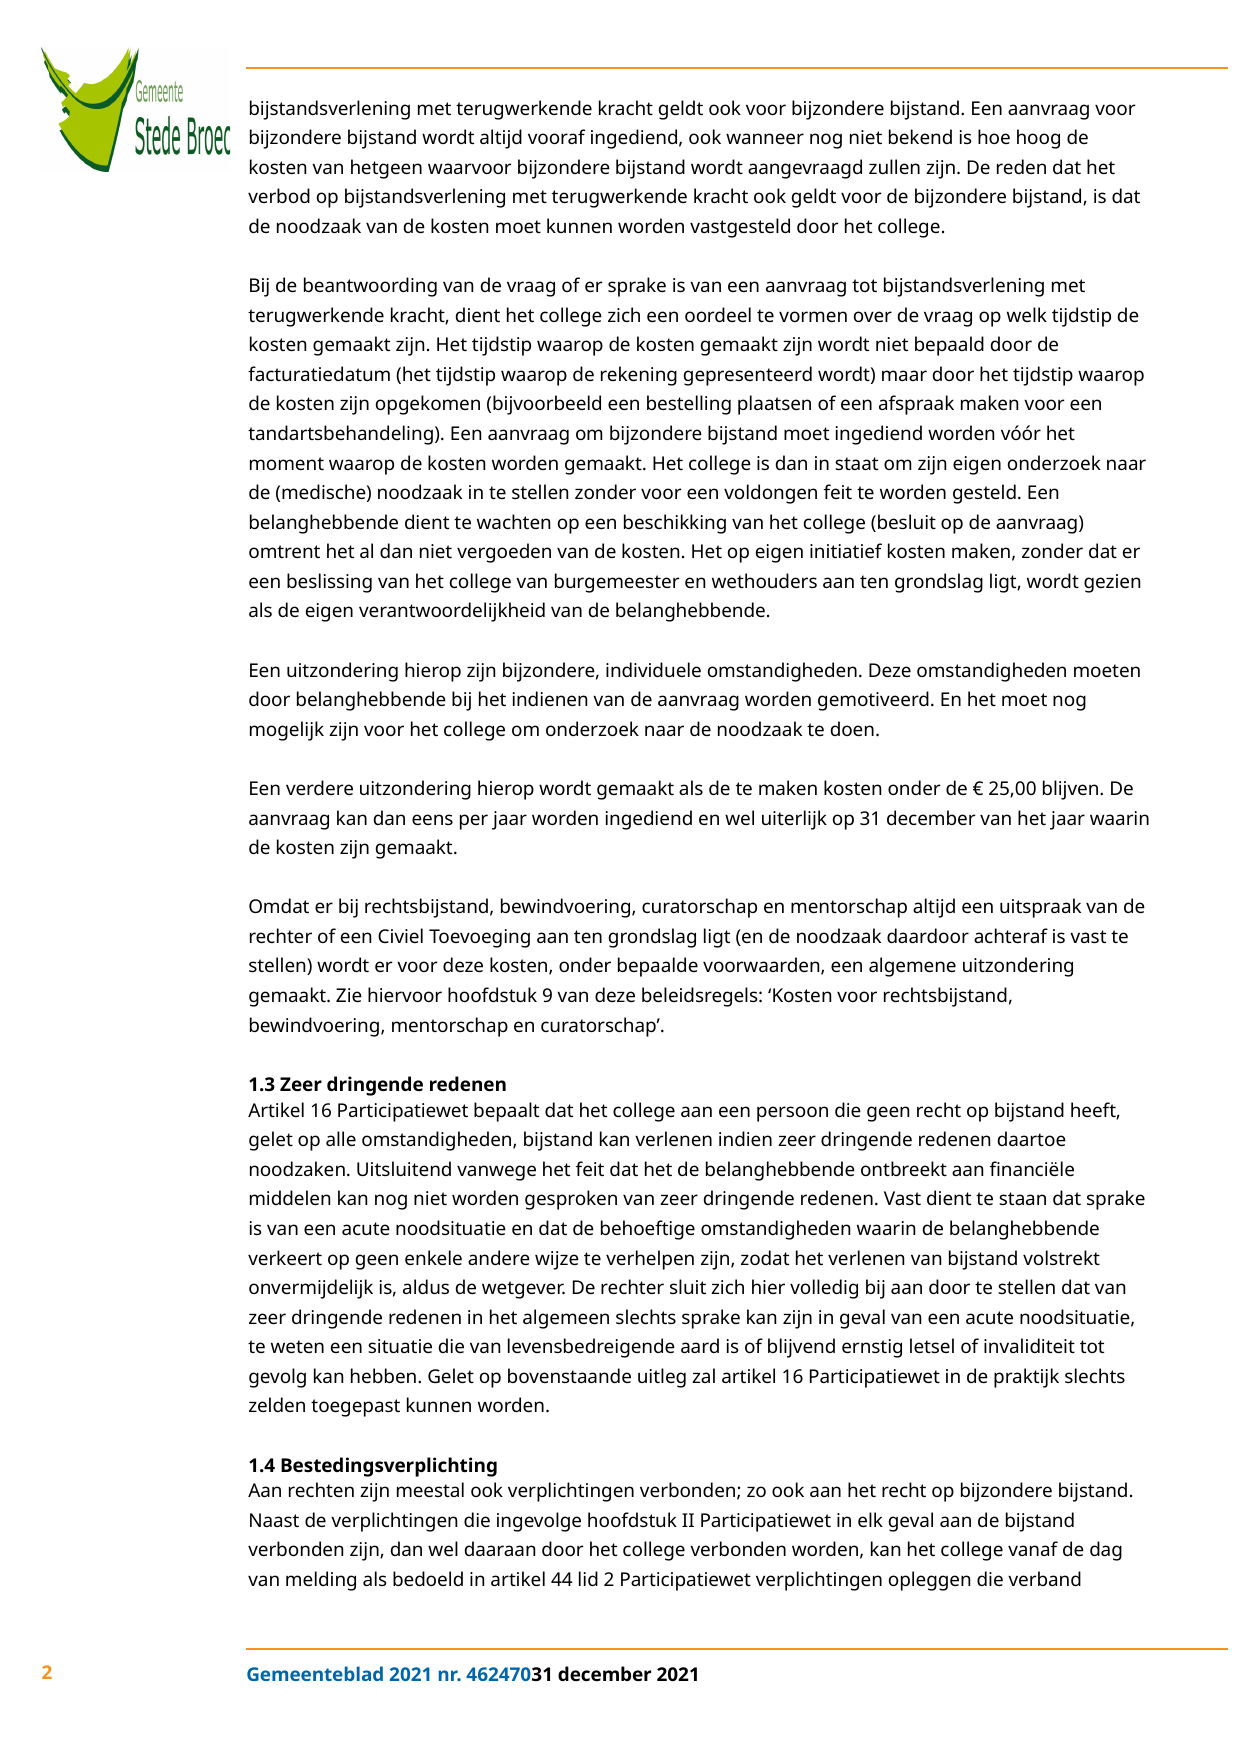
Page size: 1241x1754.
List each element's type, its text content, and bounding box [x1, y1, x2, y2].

picture [41, 47, 231, 172]
text bijstandsverlening met terugwerkende kracht geldt ook voor bijzondere bijstand. Een aanvraag voor bijzondere bijstand wordt altijd vooraf ingediend, ook wanneer nog niet bekend is hoe hoog de kosten van hetgeen waarvoor bijzondere bijstand wordt aangevraagd zullen zijn. De reden dat het verbod op bijstandsverlening met terugwerkende kracht ook geldt voor de bijzondere bijstand, is dat de noodzaak van de kosten moet kunnen worden vastgesteld door het college. [248, 95, 1152, 239]
text Een uitzondering hierop zijn bijzondere, individuele omstandigheden. Deze omstandigheden moeten door belanghebbende bij het indienen van de aanvraag worden gemotiveerd. En het moet nog mogelijk zijn voor het college om onderzoek naar de noodzaak te doen. [248, 657, 1152, 742]
text Een verdere uitzondering hierop wordt gemaakt als de te maken kosten onder de € 25,00 blijven. De aanvraag kan dan eens per jaar worden ingediend en wel uiterlijk op 31 december van het jaar waarin de kosten zijn gemaakt. [248, 775, 1152, 860]
text Omdat er bij rechtsbijstand, bewindvoering, curatorschap en mentorschap altijd een uitspraak van de rechter of een Civiel Toevoeging aan ten grondslag ligt (en de noodzaak daardoor achteraf is vast te stellen) wordt er voor deze kosten, onder bepaalde voorwaarden, een algemene uitzondering gemaakt. Zie hiervoor hoofdstuk 9 van deze beleidsregels: ‘Kosten voor rechtsbijstand, bewindvoering, mentorschap en curatorschap’. [248, 893, 1152, 1038]
text Aan rechten zijn meestal ook verplichtingen verbonden; zo ook aan het recht op bijzondere bijstand. Naast de verplichtingen die ingevolge hoofdstuk II Participatiewet in elk geval aan de bijstand verbonden zijn, dan wel daaraan door het college verbonden worden, kan het college vanaf de dag van melding als bedoeld in artikel 44 lid 2 Participatiewet verplichtingen opleggen die verband [248, 1477, 1152, 1592]
text Artikel 16 Participatiewet bepaalt dat het college aan een persoon die geen recht op bijstand heeft, gelet op alle omstandigheden, bijstand kan verlenen indien zeer dringende redenen daartoe noodzaken. Uitsluitend vanwege het feit dat het de belanghebbende ontbreekt aan financiële middelen kan nog niet worden gesproken van zeer dringende redenen. Vast dient te staan dat sprake is van een acute noodsituatie en dat de behoeftige omstandigheden waarin de belanghebbende verkeert op geen enkele andere wijze te verhelpen zijn, zodat het verlenen van bijstand volstrekt onvermijdelijk is, aldus de wetgever. De rechter sluit zich hier volledig bij aan door te stellen dat van zeer dringende redenen in het algemeen slechts sprake kan zijn in geval van een acute noodsituatie, te weten een situatie die van levensbedreigende aard is of blijvend ernstig letsel of invaliditeit tot gevolg kan hebben. Gelet op bovenstaande uitleg zal artikel 16 Participatiewet in de praktijk slechts zelden toegepast kunnen worden. [248, 1097, 1152, 1418]
text 1.4 Bestedingsverplichting [248, 1452, 1152, 1477]
text Bij de beantwoording van de vraag of er sprake is van een aanvraag tot bijstandsverlening met terugwerkende kracht, dient het college zich een oordeel te vormen over de vraag op welk tijdstip de kosten gemaakt zijn. Het tijdstip waarop de kosten gemaakt zijn wordt niet bepaald door de facturatiedatum (het tijdstip waarop de rekening gepresenteerd wordt) maar door het tijdstip waarop de kosten zijn opgekomen (bijvoorbeeld een bestelling plaatsen of een afspraak maken voor een tandartsbehandeling). Een aanvraag om bijzondere bijstand moet ingediend worden vóór het moment waarop de kosten worden gemaakt. Het college is dan in staat om zijn eigen onderzoek naar de (medische) noodzaak in te stellen zonder voor een voldongen feit te worden gesteld. Een belanghebbende dient te wachten op een beschikking van het college (besluit op de aanvraag) omtrent het al dan niet vergoeden van de kosten. Het op eigen initiatief kosten maken, zonder dat er een beslissing van het college van burgemeester en wethouders aan ten grondslag ligt, wordt gezien als de eigen verantwoordelijkheid van de belanghebbende. [248, 272, 1152, 623]
text 1.3 Zeer dringende redenen [248, 1071, 1152, 1097]
